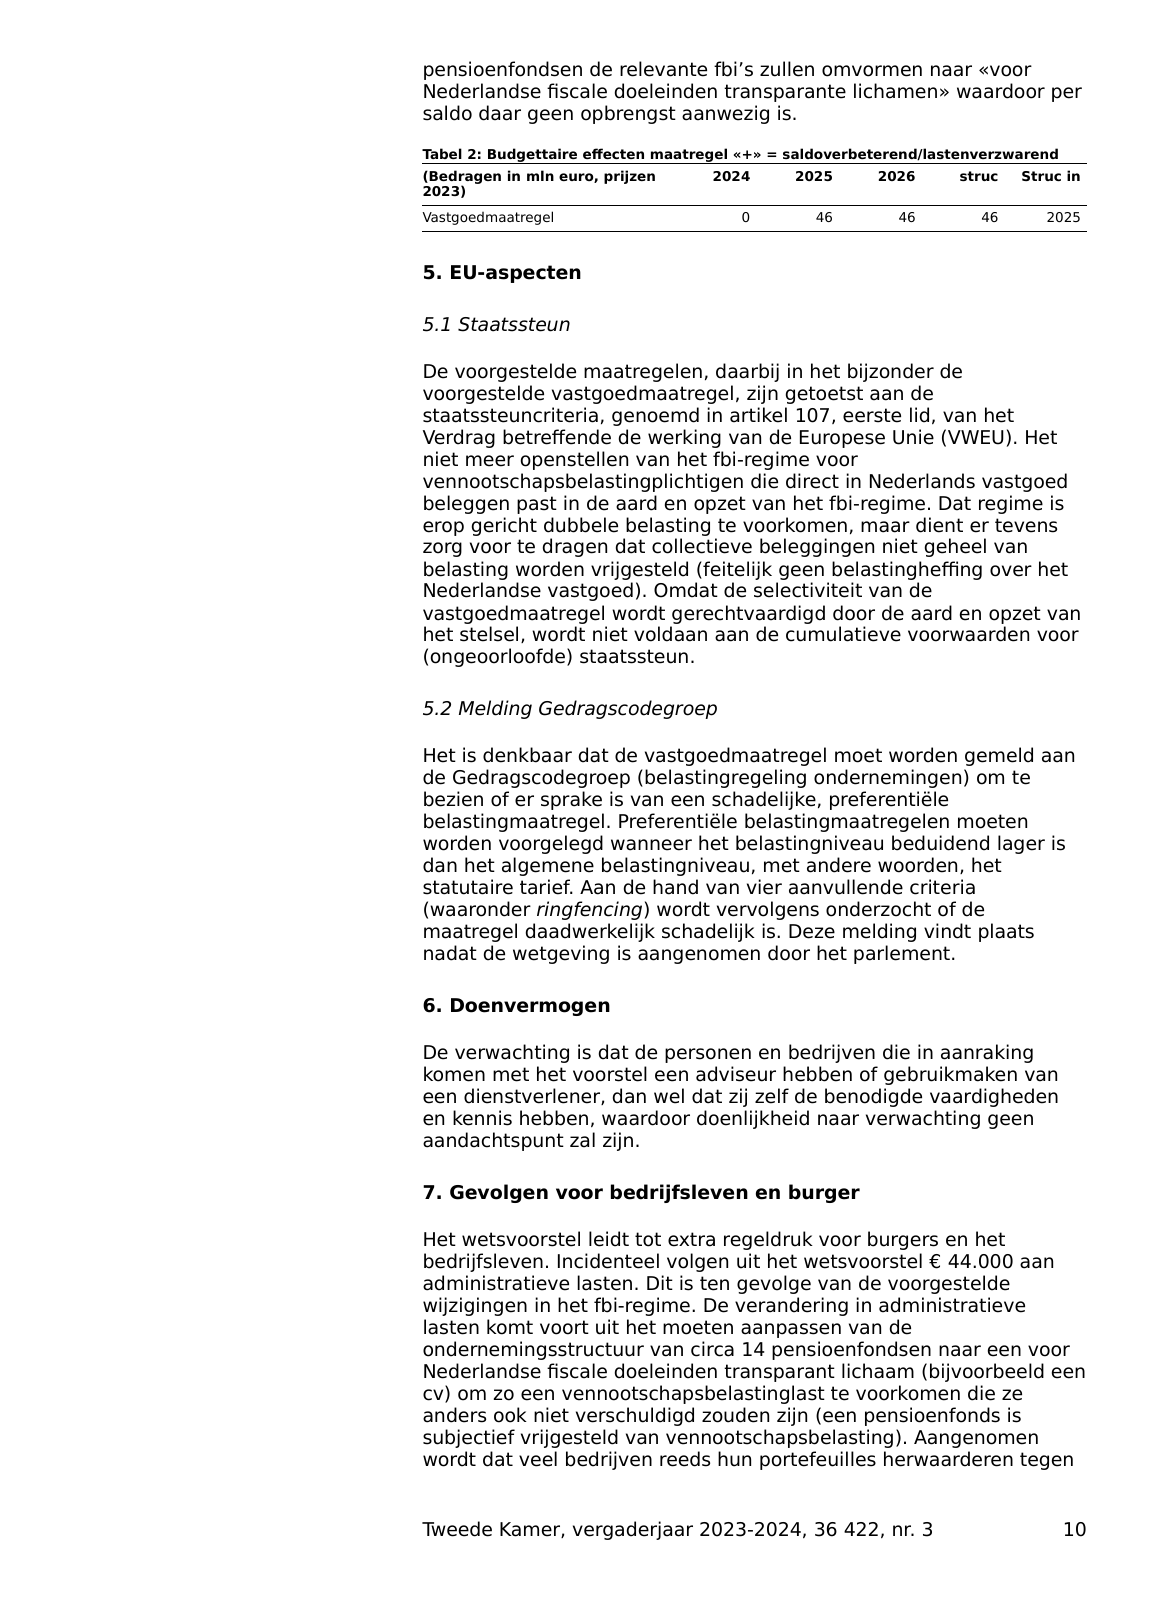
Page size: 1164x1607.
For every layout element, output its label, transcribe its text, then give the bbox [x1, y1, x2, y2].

table_cell 46 [756, 206, 838, 231]
text Het is denkbaar dat de vastgoedmaatregel moet worden gemeld aan de Gedragscodegroep (belastingregeling ondernemingen) om te bezien of er sprake is van een schadelijke, preferentiële belastingmaatregel. Preferentiële belastingmaatregelen moeten worden voorgelegd wanneer het belastingniveau beduidend lager is dan het algemene belastingniveau, met andere woorden, het statutaire tarief. Aan de hand van vier aanvullende criteria (waaronder ringfencing) wordt vervolgens onderzocht of de maatregel daadwerkelijk schadelijk is. Deze melding vindt plaats nadat de wetgeving is aangenomen door het parlement. [422, 745, 1087, 965]
text De voorgestelde maatregelen, daarbij in het bijzonder de voorgestelde vastgoedmaatregel, zijn getoetst aan de staatssteuncriteria, genoemd in artikel 107, eerste lid, van het Verdrag betreffende de werking van de Europese Unie (VWEU). Het niet meer openstellen van het fbi-regime voor vennootschapsbelastingplichtigen die direct in Nederlands vastgoed beleggen past in de aard en opzet van het fbi-regime. Dat regime is erop gericht dubbele belasting te voorkomen, maar dient er tevens zorg voor te dragen dat collectieve beleggingen niet geheel van belasting worden vrijgesteld (feitelijk geen belastingheffing over het Nederlandse vastgoed). Omdat de selectiviteit van de vastgoedmaatregel wordt gerechtvaardigd door de aard en opzet van het stelsel, wordt niet voldaan aan de cumulatieve voorwaarden voor (ongeoorloofde) staatssteun. [422, 361, 1087, 668]
table_cell 46 [921, 206, 1004, 231]
table_cell 46 [839, 206, 921, 231]
table_cell 2024 [673, 164, 756, 204]
table_cell 2026 [839, 164, 921, 204]
subtitle 5.2 Melding Gedragscodegroep [422, 698, 1087, 720]
table_cell Vastgoedmaatregel [422, 206, 673, 231]
table_cell struc [921, 164, 1004, 204]
table_header Tabel 2: Budgettaire effecten maatregel «+» = saldoverbeterend/lastenverzwarend [422, 147, 1087, 163]
table_cell 0 [673, 206, 756, 231]
subtitle 5. EU-aspecten [422, 262, 1087, 284]
table_cell Struc in [1004, 164, 1087, 204]
subtitle 6. Doenvermogen [422, 995, 1087, 1017]
subtitle 7. Gevolgen voor bedrijfsleven en burger [422, 1182, 1087, 1204]
subtitle 5.1 Staatssteun [422, 314, 1087, 336]
text Het wetsvoorstel leidt tot extra regeldruk voor burgers en het bedrijfsleven. Incidenteel volgen uit het wetsvoorstel € 44.000 aan administratieve lasten. Dit is ten gevolge van de voorgestelde wijzigingen in het fbi-regime. De verandering in administratieve lasten komt voort uit het moeten aanpassen van de ondernemingsstructuur van circa 14 pensioenfondsen naar een voor Nederlandse fiscale doeleinden transparant lichaam (bijvoorbeeld een cv) om zo een vennootschapsbelastinglast te voorkomen die ze anders ook niet verschuldigd zouden zijn (een pensioenfonds is subjectief vrijgesteld van vennootschapsbelasting). Aangenomen wordt dat veel bedrijven reeds hun portefeuilles herwaarderen tegen [422, 1229, 1087, 1471]
text De verwachting is dat de personen en bedrijven die in aanraking komen met het voorstel een adviseur hebben of gebruikmaken van een dienstverlener, dan wel dat zij zelf de benodigde vaardigheden en kennis hebben, waardoor doenlijkheid naar verwachting geen aandachtspunt zal zijn. [422, 1042, 1087, 1152]
table_cell (Bedragen in mln euro, prijzen 2023) [422, 164, 673, 204]
text pensioenfondsen de relevante fbi’s zullen omvormen naar «voor Nederlandse fiscale doeleinden transparante lichamen» waardoor per saldo daar geen opbrengst aanwezig is. [422, 59, 1087, 125]
table_cell 2025 [1004, 206, 1087, 231]
table_cell 2025 [756, 164, 838, 204]
